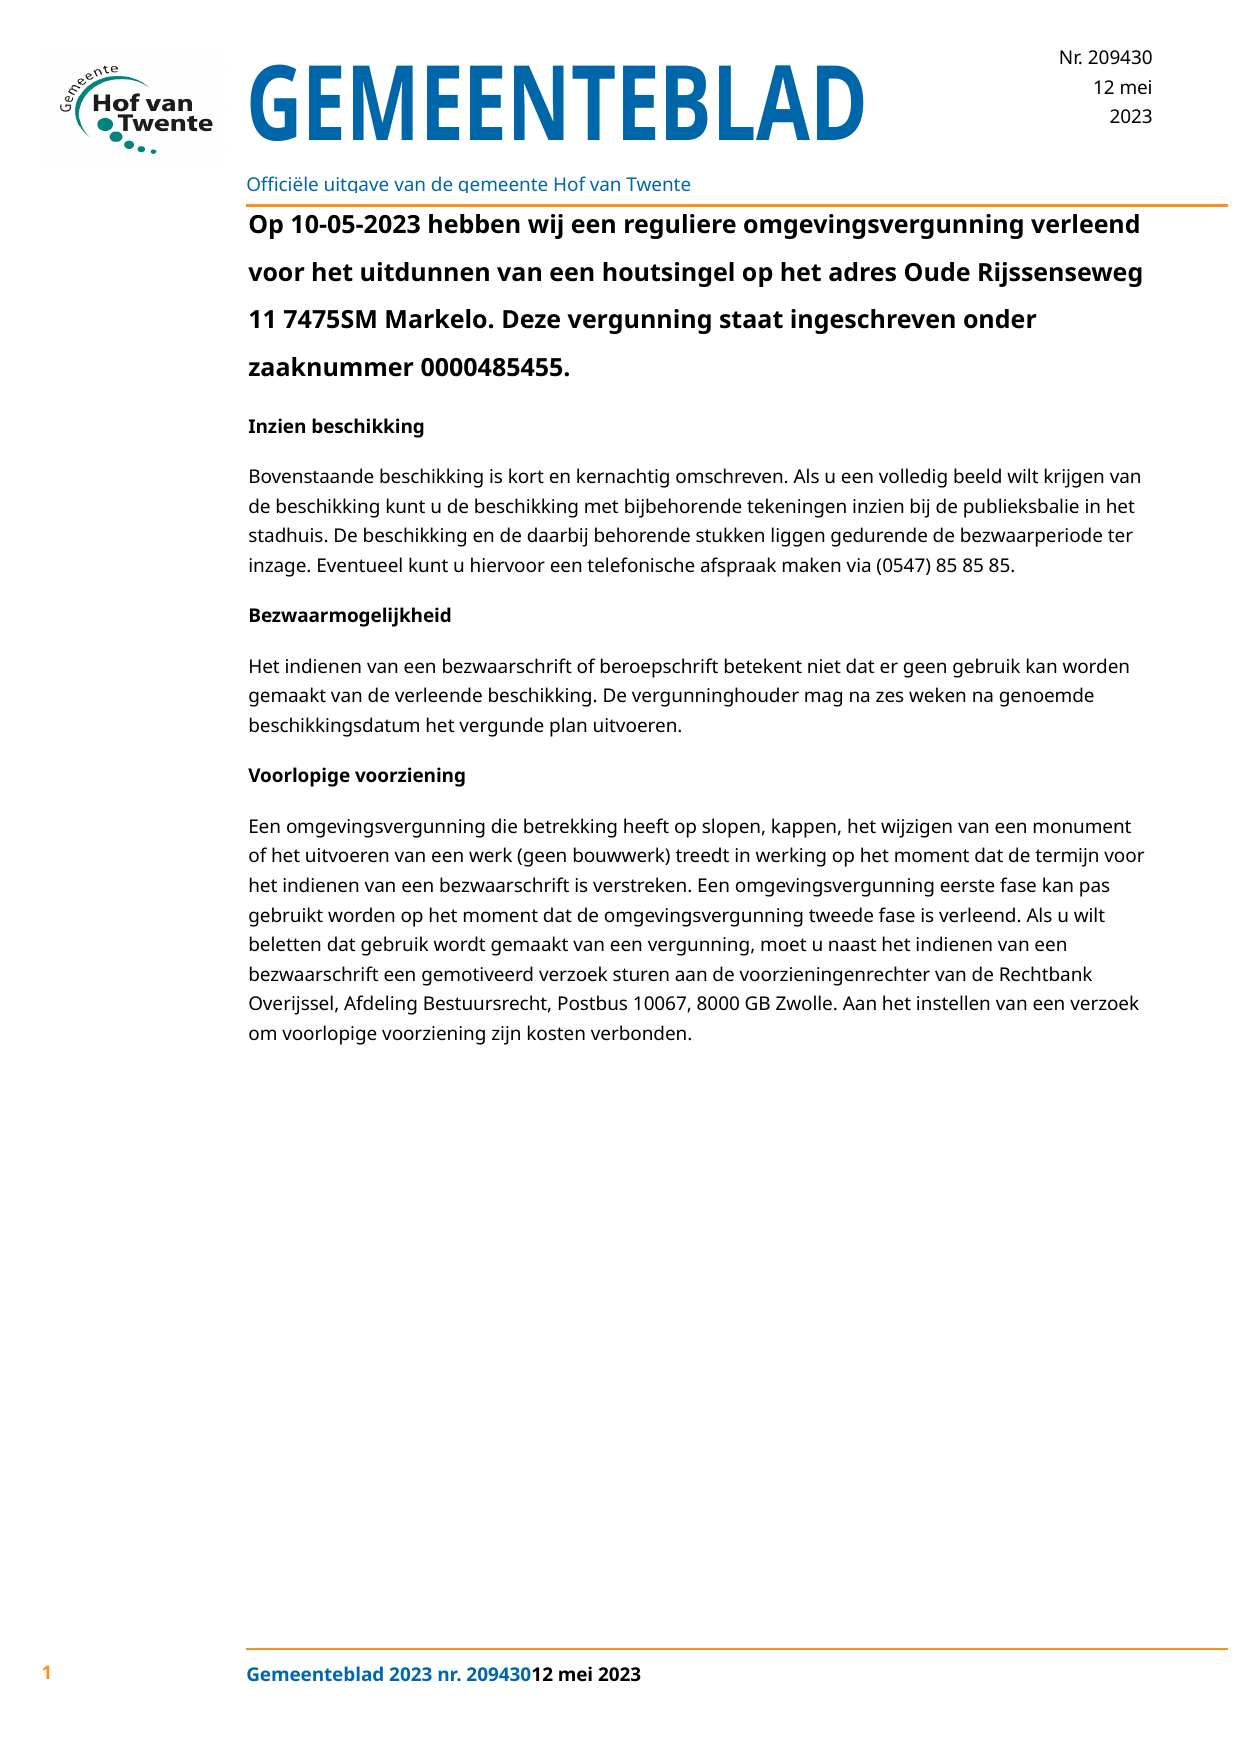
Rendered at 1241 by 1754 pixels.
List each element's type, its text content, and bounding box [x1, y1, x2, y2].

text Een omgevingsvergunning die betrekking heeft op slopen, kappen, het wijzigen van een monument of het uitvoeren van een werk (geen bouwwerk) treedt in werking op het moment dat de termijn voor het indienen van een bezwaarschrift is verstreken. Een omgevingsvergunning eerste fase kan pas gebruikt worden op het moment dat de omgevingsvergunning tweede fase is verleend. Als u wilt beletten dat gebruik wordt gemaakt van een vergunning, moet u naast het indienen van een bezwaarschrift een gemotiveerd verzoek sturen aan de voorzieningenrechter van de Rechtbank Overijssel, Afdeling Bestuursrecht, Postbus 10067, 8000 GB Zwolle. Aan het instellen van een verzoek om voorlopige voorziening zijn kosten verbonden. [248, 813, 1152, 1046]
text Bezwaarmogelijkheid [248, 603, 1152, 628]
text Inzien beschikking [248, 413, 1152, 439]
text Voorlopige voorziening [248, 763, 1152, 788]
text Het indienen van een bezwaarschrift of beroepschrift betekent niet dat er geen gebruik kan worden gemaakt van de verleende beschikking. De vergunninghouder mag na zes weken na genoemde beschikkingsdatum het vergunde plan uitvoeren. [248, 653, 1152, 738]
picture [41, 47, 231, 172]
text Bovenstaande beschikking is kort en kernachtig omschreven. Als u een volledig beeld wilt krijgen van de beschikking kunt u de beschikking met bijbehorende tekeningen inzien bij de publieksbalie in het stadhuis. De beschikking en de daarbij behorende stukken liggen gedurende de bezwaarperiode ter inzage. Eventueel kunt u hiervoor een telefonische afspraak maken via (0547) 85 85 85. [248, 463, 1152, 578]
text Op 10-05-2023 hebben wij een reguliere omgevingsvergunning verleend voor het uitdunnen van een houtsingel op het adres Oude Rijssenseweg 11 7475SM Markelo. Deze vergunning staat ingeschreven onder zaaknummer 0000485455. [248, 207, 1152, 384]
